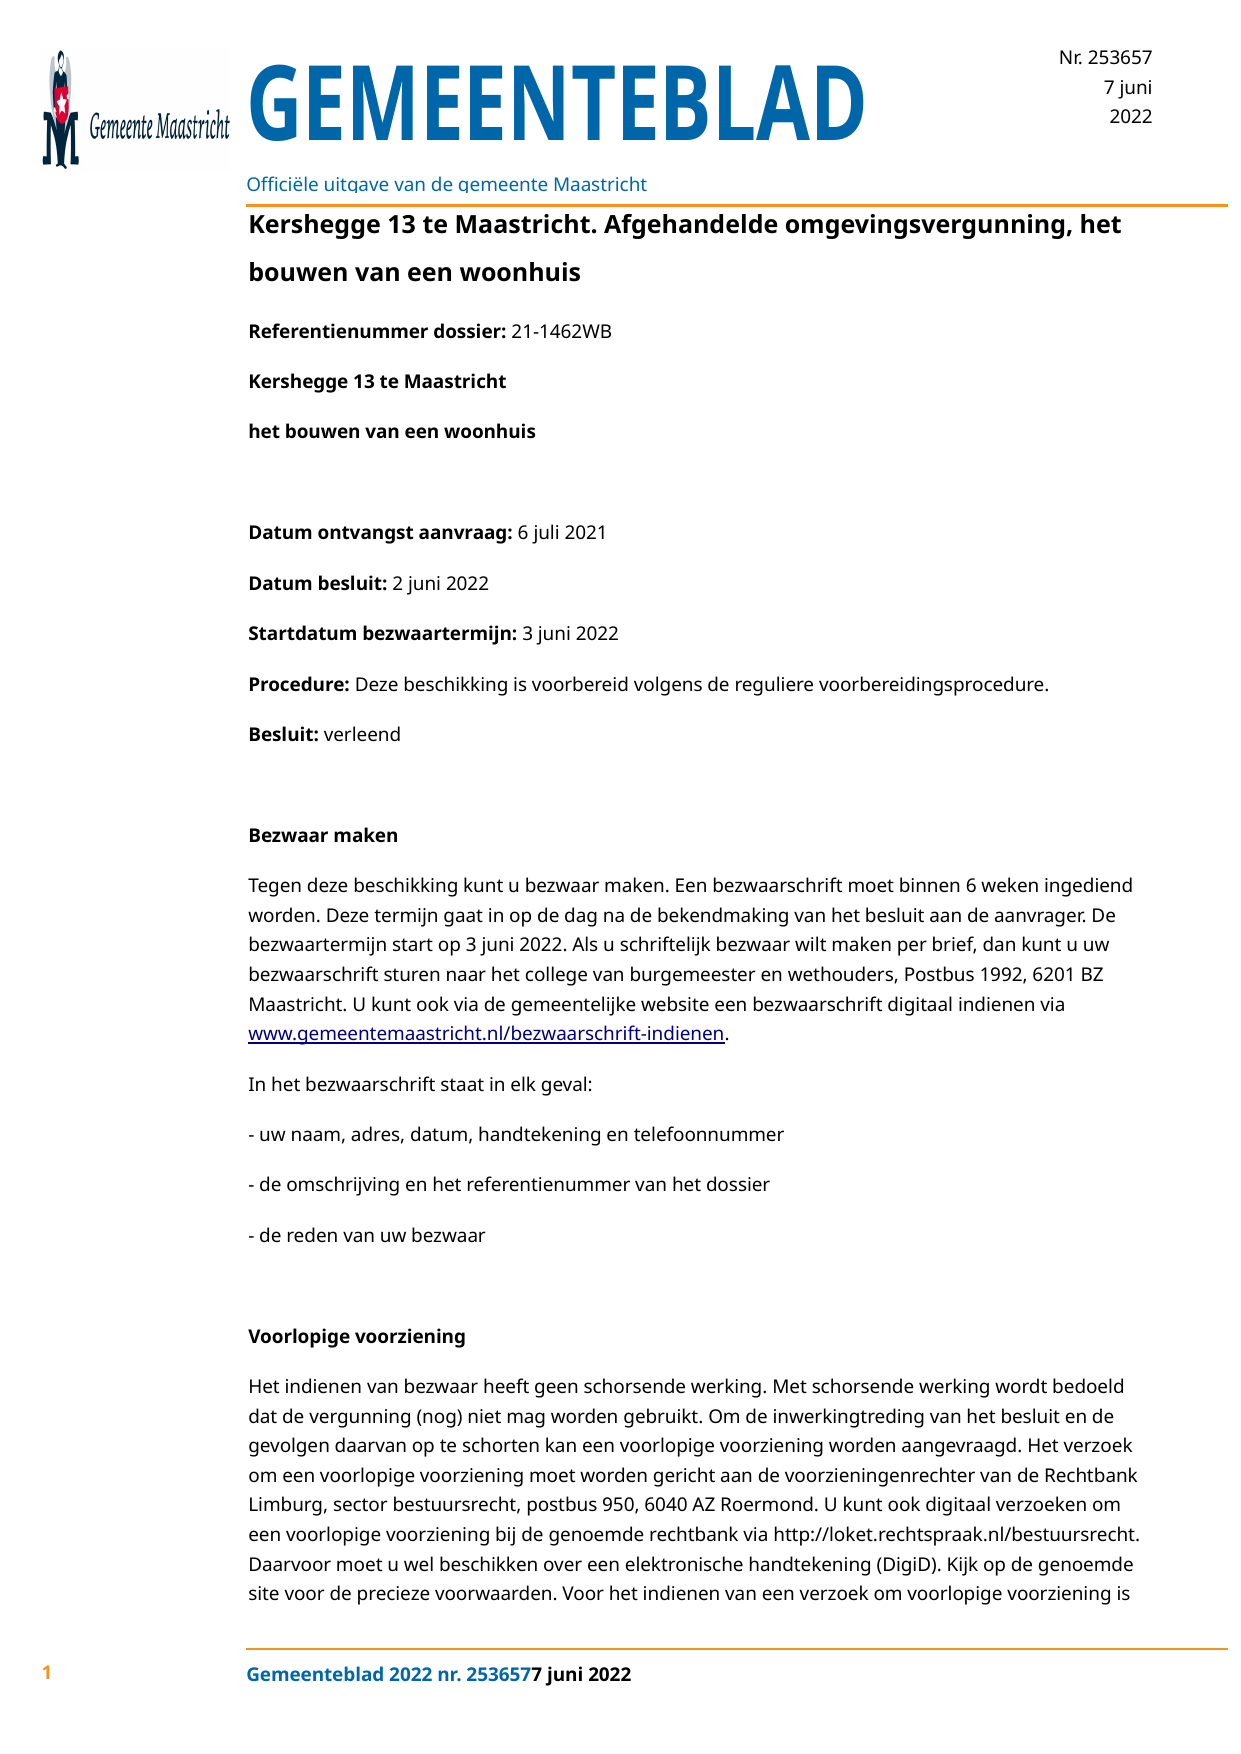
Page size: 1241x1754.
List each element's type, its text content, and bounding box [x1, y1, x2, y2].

text Besluit: verleend [248, 721, 1152, 747]
text - de omschrijving en het referentienummer van het dossier [248, 1172, 1152, 1197]
text In het bezwaarschrift staat in elk geval: [248, 1071, 1152, 1097]
text het bouwen van een woonhuis [248, 419, 1152, 444]
text Kershegge 13 te Maastricht [248, 368, 1152, 394]
text Bezwaar maken [248, 822, 1152, 848]
text - de reden van uw bezwaar [248, 1222, 1152, 1248]
picture [41, 47, 231, 172]
text Referentienummer dossier: 21-1462WB [248, 318, 1152, 344]
text Datum besluit: 2 juni 2022 [248, 570, 1152, 596]
text - uw naam, adres, datum, handtekening en telefoonnummer [248, 1121, 1152, 1147]
text Tegen deze beschikking kunt u bezwaar maken. Een bezwaarschrift moet binnen 6 weken ingediend worden. Deze termijn gaat in op de dag na de bekendmaking van het besluit aan de aanvrager. De bezwaartermijn start op 3 juni 2022. Als u schriftelijk bezwaar wilt maken per brief, dan kunt u uw bezwaarschrift sturen naar het college van burgemeester en wethouders, Postbus 1992, 6201 BZ Maastricht. U kunt ook via de gemeentelijke website een bezwaarschrift digitaal indienen via www.gemeentemaastricht.nl/bezwaarschrift-indienen. [248, 872, 1152, 1046]
text Procedure: Deze beschikking is voorbereid volgens de reguliere voorbereidingsprocedure. [248, 671, 1152, 697]
text Voorlopige voorziening [248, 1323, 1152, 1349]
text Startdatum bezwaartermijn: 3 juni 2022 [248, 620, 1152, 646]
text Datum ontvangst aanvraag: 6 juli 2021 [248, 519, 1152, 545]
text Kershegge 13 te Maastricht. Afgehandelde omgevingsvergunning, het bouwen van een woonhuis [248, 207, 1152, 288]
text Het indienen van bezwaar heeft geen schorsende werking. Met schorsende werking wordt bedoeld dat de vergunning (nog) niet mag worden gebruikt. Om de inwerkingtreding van het besluit en de gevolgen daarvan op te schorten kan een voorlopige voorziening worden aangevraagd. Het verzoek om een voorlopige voorziening moet worden gericht aan de voorzieningenrechter van de Rechtbank Limburg, sector bestuursrecht, postbus 950, 6040 AZ Roermond. U kunt ook digitaal verzoeken om een voorlopige voorziening bij de genoemde rechtbank via http://loket.rechtspraak.nl/bestuursrecht. Daarvoor moet u wel beschikken over een elektronische handtekening (DigiD). Kijk op de genoemde site voor de precieze voorwaarden. Voor het indienen van een verzoek om voorlopige voorziening is [248, 1373, 1152, 1606]
